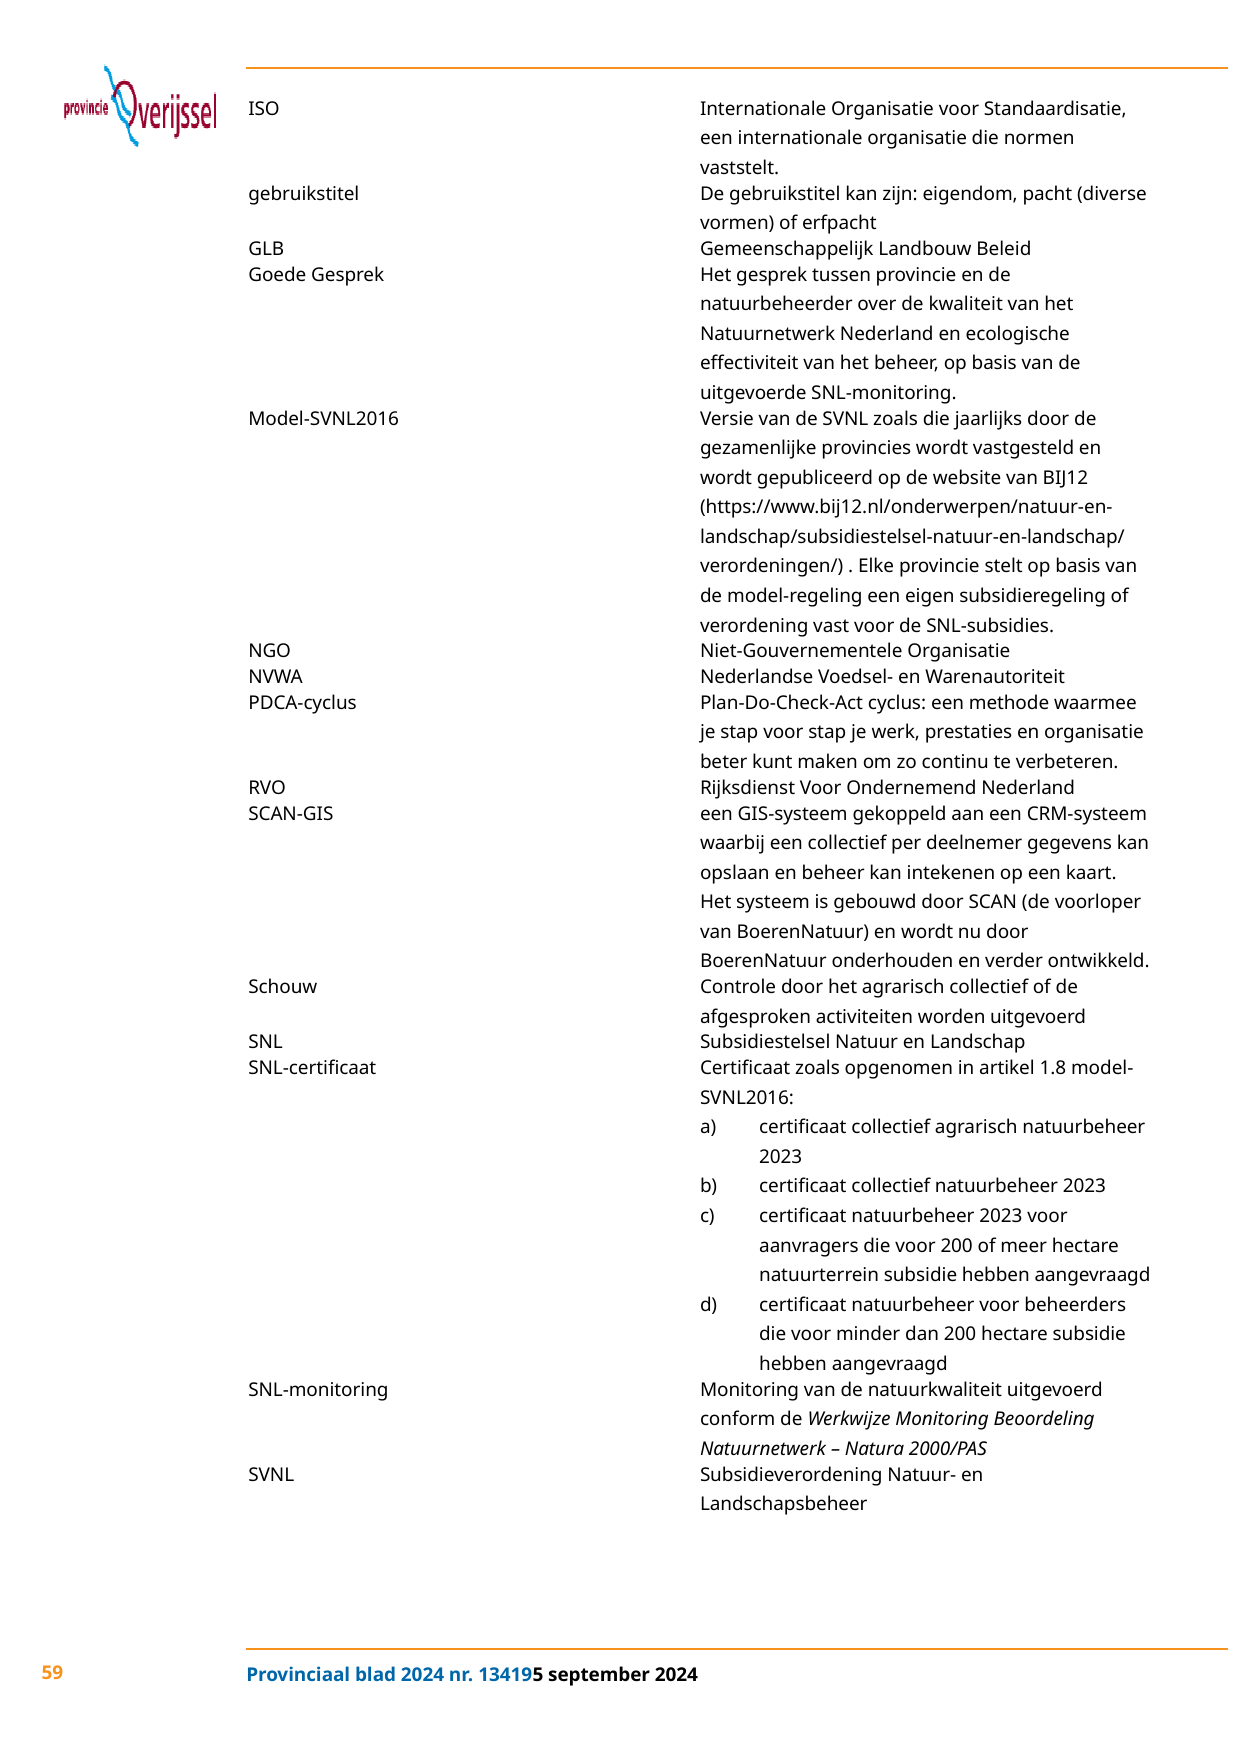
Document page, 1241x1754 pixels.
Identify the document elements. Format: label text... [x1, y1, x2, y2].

table_cell Het gesprek tussen provincie en de natuurbeheerder over de kwaliteit van het Natuurnetwerk Nederland en ecologische effectiviteit van het beheer, op basis van de uitgevoerde SNL-monitoring. [700, 261, 1152, 405]
table_cell Niet-Gouvernementele Organisatie [700, 638, 1152, 663]
table_cell [248, 1542, 700, 1568]
table_cell PDCA-cyclus [248, 689, 700, 774]
table_cell Schouw [248, 973, 700, 1029]
table_cell [248, 1568, 700, 1593]
table_cell SVNL [248, 1461, 700, 1516]
table_cell Internationale Organisatie voor Standaardisatie, een internationale organisatie die normen vaststelt. [700, 95, 1152, 180]
table_cell Model-SVNL2016 [248, 405, 700, 638]
table_cell RVO [248, 774, 700, 800]
table_cell Monitoring van de natuurkwaliteit uitgevoerd conform de Werkwijze Monitoring Beoordeling Natuurnetwerk – Natura 2000/PAS [700, 1376, 1152, 1461]
table_cell Versie van de SVNL zoals die jaarlijks door de gezamenlijke provincies wordt vastgesteld en wordt gepubliceerd op de website van BIJ12 (https://www.bij12.nl/onderwerpen/natuur-en-landschap/subsidiestelsel-natuur-en-landschap/verordeningen/) . Elke provincie stelt op basis van de model-regeling een eigen subsidieregeling of verordening vast voor de SNL-subsidies. [700, 405, 1152, 638]
table_cell [248, 1516, 700, 1542]
table_cell Goede Gesprek [248, 261, 700, 405]
table_cell Plan-Do-Check-Act cyclus: een methode waarmee je stap voor stap je werk, prestaties en organisatie beter kunt maken om zo continu te verbeteren. [700, 689, 1152, 774]
table_cell SCAN-GIS [248, 800, 700, 973]
table_cell SNL-certificaat [248, 1054, 700, 1376]
picture [41, 47, 231, 172]
table_cell NGO [248, 638, 700, 663]
table_cell De gebruikstitel kan zijn: eigendom, pacht (diverse vormen) of erfpacht [700, 180, 1152, 235]
table_cell gebruikstitel [248, 180, 700, 235]
table_cell Gemeenschappelijk Landbouw Beleid [700, 235, 1152, 261]
table_cell [700, 1568, 1152, 1593]
table_cell SNL [248, 1029, 700, 1054]
table_cell NVWA [248, 663, 700, 689]
table_cell [700, 1542, 1152, 1568]
table_cell Controle door het agrarisch collectief of de afgesproken activiteiten worden uitgevoerd [700, 973, 1152, 1029]
table_cell ISO [248, 95, 700, 180]
table_cell een GIS-systeem gekoppeld aan een CRM-systeem waarbij een collectief per deelnemer gegevens kan opslaan en beheer kan intekenen op een kaart. Het systeem is gebouwd door SCAN (de voorloper van BoerenNatuur) en wordt nu door BoerenNatuur onderhouden en verder ontwikkeld. [700, 800, 1152, 973]
table_cell Nederlandse Voedsel- en Warenautoriteit [700, 663, 1152, 689]
table_cell Subsidiestelsel Natuur en Landschap [700, 1029, 1152, 1054]
table_cell Certificaat zoals opgenomen in artikel 1.8 model-SVNL2016: certificaat collectief agrarisch natuurbeheer 2023 certificaat collectief natuurbeheer 2023 certificaat natuurbeheer 2023 voor aanvragers die voor 200 of meer hectare natuurterrein subsidie hebben aangevraagd certificaat natuurbeheer voor beheerders die voor minder dan 200 hectare subsidie hebben aangevraagd [700, 1054, 1152, 1376]
table_cell Rijksdienst Voor Ondernemend Nederland [700, 774, 1152, 800]
table_cell [700, 1516, 1152, 1542]
table_cell Subsidieverordening Natuur- en Landschapsbeheer [700, 1461, 1152, 1516]
table_cell SNL-monitoring [248, 1376, 700, 1461]
table_cell GLB [248, 235, 700, 261]
